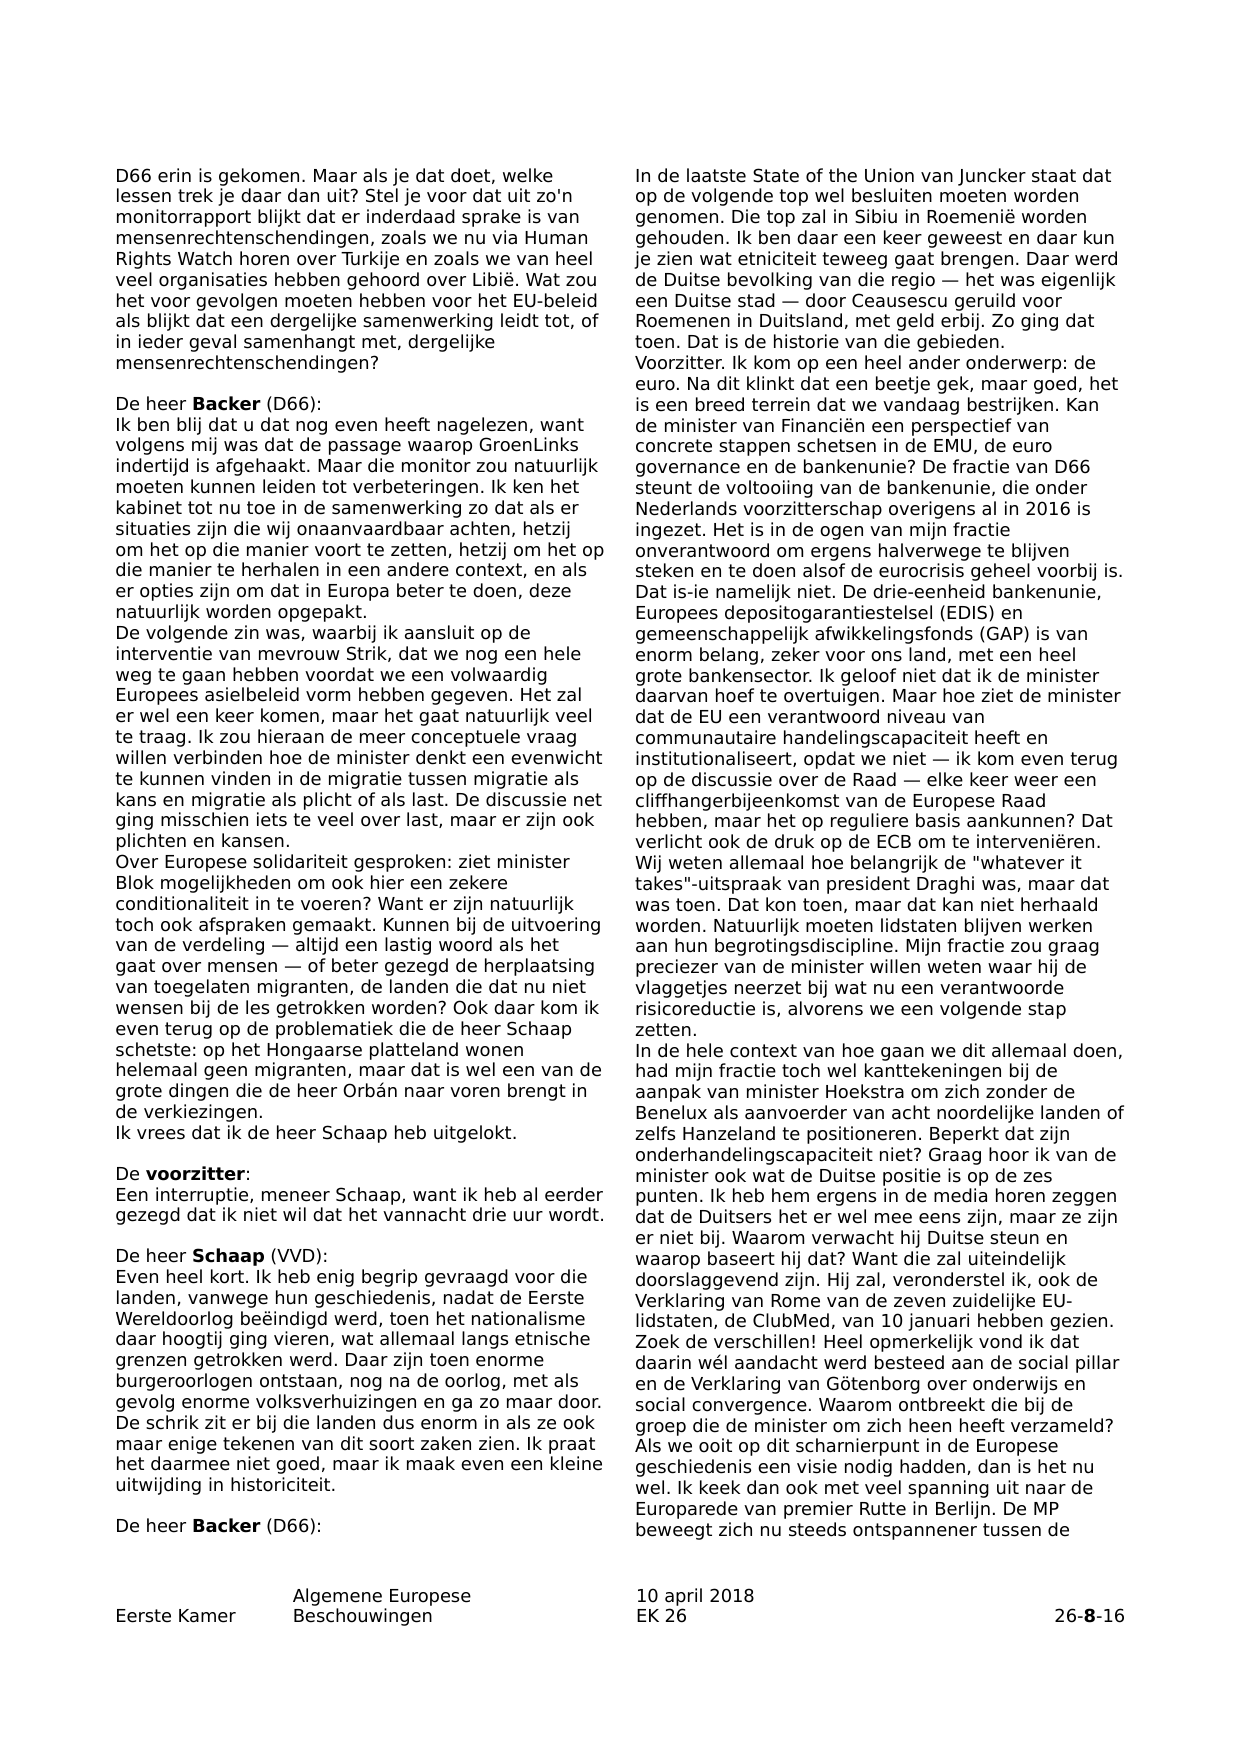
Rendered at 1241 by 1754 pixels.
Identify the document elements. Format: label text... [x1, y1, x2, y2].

text D66 erin is gekomen. Maar als je dat doet, welke lessen trek je daar dan uit? Stel je voor dat uit zo'n monitorrapport blijkt dat er inderdaad sprake is van mensenrechtenschendingen, zoals we nu via Human Rights Watch horen over Turkije en zoals we van heel veel organisaties hebben gehoord over Libië. Wat zou het voor gevolgen moeten hebben voor het EU-beleid als blijkt dat een dergelijke samenwerking leidt tot, of in ieder geval samenhangt met, dergelijke mensenrechtenschendingen? [115, 165, 605, 374]
text Voorzitter. Ik kom op een heel ander onderwerp: de euro. Na dit klinkt dat een beetje gek, maar goed, het is een breed terrein dat we vandaag bestrijken. Kan de minister van Financiën een perspectief van concrete stappen schetsen in de EMU, de euro governance en de bankenunie? De fractie van D66 steunt de voltooiing van de bankenunie, die onder Nederlands voorzitterschap overigens al in 2016 is ingezet. Het is in de ogen van mijn fractie onverantwoord om ergens halverwege te blijven steken en te doen alsof de eurocrisis geheel voorbij is. Dat is-ie namelijk niet. De drie-eenheid bankenunie, Europees depositogarantiestelsel (EDIS) en gemeenschappelijk afwikkelingsfonds (GAP) is van enorm belang, zeker voor ons land, met een heel grote bankensector. Ik geloof niet dat ik de minister daarvan hoef te overtuigen. Maar hoe ziet de minister dat de EU een verantwoord niveau van communautaire handelingscapaciteit heeft en institutionaliseert, opdat we niet — ik kom even terug op de discussie over de Raad — elke keer weer een cliffhangerbijeenkomst van de Europese Raad hebben, maar het op reguliere basis aankunnen? Dat verlicht ook de druk op de ECB om te interveniëren. [635, 353, 1125, 853]
text In de hele context van hoe gaan we dit allemaal doen, had mijn fractie toch wel kanttekeningen bij de aanpak van minister Hoekstra om zich zonder de Benelux als aanvoerder van acht noordelijke landen of zelfs Hanzeland te positioneren. Beperkt dat zijn onderhandelingscapaciteit niet? Graag hoor ik van de minister ook wat de Duitse positie is op de zes punten. Ik heb hem ergens in de media horen zeggen dat de Duitsers het er wel mee eens zijn, maar ze zijn er niet bij. Waarom verwacht hij Duitse steun en waarop baseert hij dat? Want die zal uiteindelijk doorslaggevend zijn. Hij zal, veronderstel ik, ook de Verklaring van Rome van de zeven zuidelijke EU-lidstaten, de ClubMed, van 10 januari hebben gezien. Zoek de verschillen! Heel opmerkelijk vond ik dat daarin wél aandacht werd besteed aan de social pillar en de Verklaring van Götenborg over onderwijs en social convergence. Waarom ontbreekt die bij de groep die de minister om zich heen heeft verzameld? [635, 1040, 1125, 1436]
text Ik ben blij dat u dat nog even heeft nagelezen, want volgens mij was dat de passage waarop GroenLinks indertijd is afgehaakt. Maar die monitor zou natuurlijk moeten kunnen leiden tot verbeteringen. Ik ken het kabinet tot nu toe in de samenwerking zo dat als er situaties zijn die wij onaanvaardbaar achten, hetzij om het op die manier voort te zetten, hetzij om het op die manier te herhalen in een andere context, en als er opties zijn om dat in Europa beter te doen, deze natuurlijk worden opgepakt. [115, 414, 605, 623]
text In de laatste State of the Union van Juncker staat dat op de volgende top wel besluiten moeten worden genomen. Die top zal in Sibiu in Roemenië worden gehouden. Ik ben daar een keer geweest en daar kun je zien wat etniciteit teweeg gaat brengen. Daar werd de Duitse bevolking van die regio — het was eigenlijk een Duitse stad — door Ceausescu geruild voor Roemenen in Duitsland, met geld erbij. Zo ging dat toen. Dat is de historie van die gebieden. [635, 165, 1125, 353]
text De heer Schaap (VVD): [115, 1246, 605, 1267]
text Over Europese solidariteit gesproken: ziet minister Blok mogelijkheden om ook hier een zekere conditionaliteit in te voeren? Want er zijn natuurlijk toch ook afspraken gemaakt. Kunnen bij de uitvoering van de verdeling — altijd een lastig woord als het gaat over mensen — of beter gezegd de herplaatsing van toegelaten migranten, de landen die dat nu niet wensen bij de les getrokken worden? Ook daar kom ik even terug op de problematiek die de heer Schaap schetste: op het Hongaarse platteland wonen helemaal geen migranten, maar dat is wel een van de grote dingen die de heer Orbán naar voren brengt in de verkiezingen. [115, 852, 605, 1123]
text De heer Backer (D66): [115, 1516, 605, 1537]
text Als we ooit op dit scharnierpunt in de Europese geschiedenis een visie nodig hadden, dan is het nu wel. Ik keek dan ook met veel spanning uit naar de Europarede van premier Rutte in Berlijn. De MP beweegt zich nu steeds ontspannener tussen de [635, 1436, 1125, 1540]
text De heer Backer (D66): [115, 394, 605, 414]
text Een interruptie, meneer Schaap, want ik heb al eerder gezegd dat ik niet wil dat het vannacht drie uur wordt. [115, 1184, 605, 1226]
text De volgende zin was, waarbij ik aansluit op de interventie van mevrouw Strik, dat we nog een hele weg te gaan hebben voordat we een volwaardig Europees asielbeleid vorm hebben gegeven. Het zal er wel een keer komen, maar het gaat natuurlijk veel te traag. Ik zou hieraan de meer conceptuele vraag willen verbinden hoe de minister denkt een evenwicht te kunnen vinden in de migratie tussen migratie als kans en migratie als plicht of als last. De discussie net ging misschien iets te veel over last, maar er zijn ook plichten en kansen. [115, 623, 605, 852]
text Ik vrees dat ik de heer Schaap heb uitgelokt. [115, 1123, 605, 1143]
text De voorzitter: [115, 1163, 605, 1184]
text Even heel kort. Ik heb enig begrip gevraagd voor die landen, vanwege hun geschiedenis, nadat de Eerste Wereldoorlog beëindigd werd, toen het nationalisme daar hoogtij ging vieren, wat allemaal langs etnische grenzen getrokken werd. Daar zijn toen enorme burgeroorlogen ontstaan, nog na de oorlog, met als gevolg enorme volksverhuizingen en ga zo maar door. De schrik zit er bij die landen dus enorm in als ze ook maar enige tekenen van dit soort zaken zien. Ik praat het daarmee niet goed, maar ik maak even een kleine uitwijding in historiciteit. [115, 1267, 605, 1496]
text Wij weten allemaal hoe belangrijk de "whatever it takes"-uitspraak van president Draghi was, maar dat was toen. Dat kon toen, maar dat kan niet herhaald worden. Natuurlijk moeten lidstaten blijven werken aan hun begrotingsdiscipline. Mijn fractie zou graag preciezer van de minister willen weten waar hij de vlaggetjes neerzet bij wat nu een verantwoorde risicoreductie is, alvorens we een volgende stap zetten. [635, 853, 1125, 1040]
